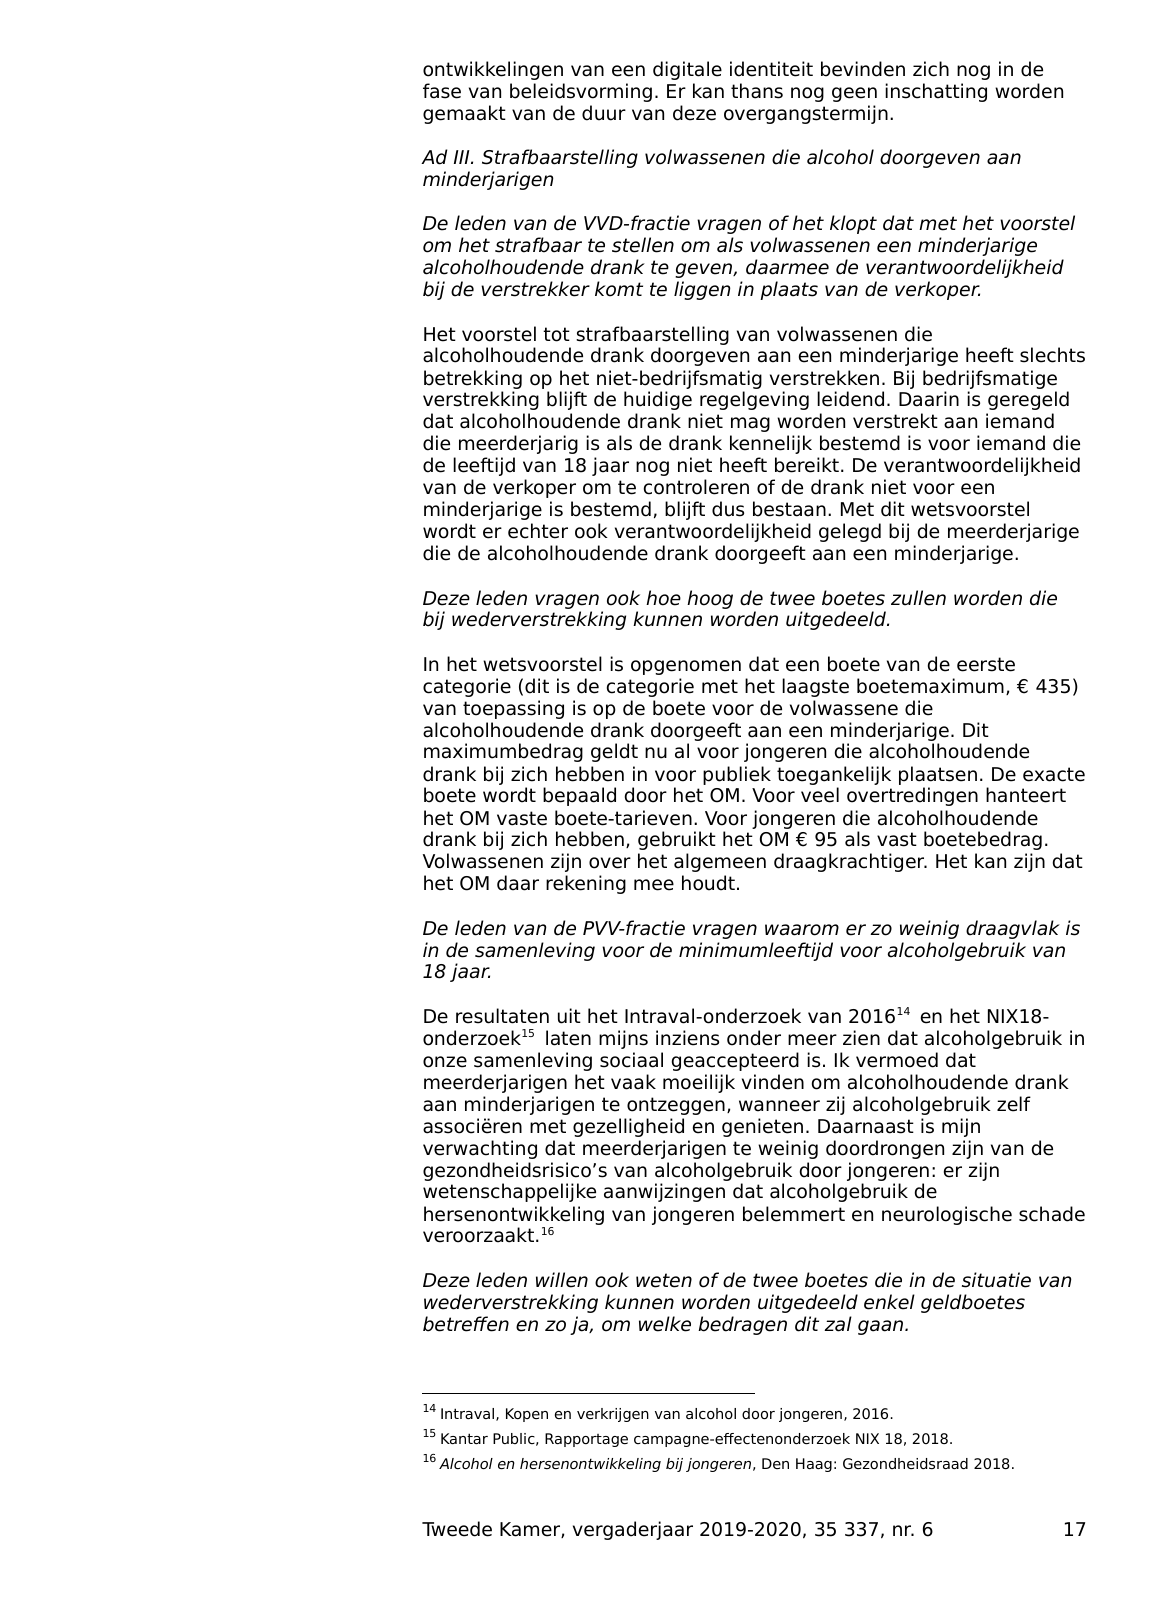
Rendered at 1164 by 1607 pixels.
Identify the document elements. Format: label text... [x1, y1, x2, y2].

text In het wetsvoorstel is opgenomen dat een boete van de eerste categorie (dit is de categorie met het laagste boetemaximum, € 435) van toepassing is op de boete voor de volwassene die alcoholhoudende drank doorgeeft aan een minderjarige. Dit maximumbedrag geldt nu al voor jongeren die alcoholhoudende drank bij zich hebben in voor publiek toegankelijk plaatsen. De exacte boete wordt bepaald door het OM. Voor veel overtredingen hanteert het OM vaste boete-tarieven. Voor jongeren die alcoholhoudende drank bij zich hebben, gebruikt het OM € 95 als vast boetebedrag. Volwassenen zijn over het algemeen draagkrachtiger. Het kan zijn dat het OM daar rekening mee houdt. [422, 653, 1087, 895]
text Deze leden willen ook weten of de twee boetes die in de situatie van wederverstrekking kunnen worden uitgedeeld enkel geldboetes betreffen en zo ja, om welke bedragen dit zal gaan. [422, 1269, 1087, 1336]
text De leden van de PVV-fractie vragen waarom er zo weinig draagvlak is in de samenleving voor de minimumleeftijd voor alcoholgebruik van 18 jaar. [422, 917, 1087, 983]
text Het voorstel tot strafbaarstelling van volwassenen die alcoholhoudende drank doorgeven aan een minderjarige heeft slechts betrekking op het niet-bedrijfsmatig verstrekken. Bij bedrijfsmatige verstrekking blijft de huidige regelgeving leidend. Daarin is geregeld dat alcoholhoudende drank niet mag worden verstrekt aan iemand die meerderjarig is als de drank kennelijk bestemd is voor iemand die de leeftijd van 18 jaar nog niet heeft bereikt. De verantwoordelijkheid van de verkoper om te controleren of de drank niet voor een minderjarige is bestemd, blijft dus bestaan. Met dit wetsvoorstel wordt er echter ook verantwoordelijkheid gelegd bij de meerderjarige die de alcoholhoudende drank doorgeeft aan een minderjarige. [422, 323, 1087, 565]
text Intraval, Kopen en verkrijgen van alcohol door jongeren, 2016. [422, 1402, 1087, 1424]
subtitle Ad III. Strafbaarstelling volwassenen die alcohol doorgeven aan minderjarigen [422, 147, 1087, 191]
text De leden van de VVD-fractie vragen of het klopt dat met het voorstel om het strafbaar te stellen om als volwassenen een minderjarige alcoholhoudende drank te geven, daarmee de verantwoordelijkheid bij de verstrekker komt te liggen in plaats van de verkoper. [422, 213, 1087, 301]
text Deze leden vragen ook hoe hoog de twee boetes zullen worden die bij wederverstrekking kunnen worden uitgedeeld. [422, 587, 1087, 631]
text Kantar Public, Rapportage campagne-effectenonderzoek NIX 18, 2018. [422, 1427, 1087, 1449]
text Alcohol en hersenontwikkeling bij jongeren, Den Haag: Gezondheidsraad 2018. [422, 1452, 1087, 1474]
text ontwikkelingen van een digitale identiteit bevinden zich nog in de fase van beleidsvorming. Er kan thans nog geen inschatting worden gemaakt van de duur van deze overgangstermijn. [422, 59, 1087, 125]
text De resultaten uit het Intraval-onderzoek van 2016 en het NIX18-onderzoek laten mijns inziens onder meer zien dat alcoholgebruik in onze samenleving sociaal geaccepteerd is. Ik vermoed dat meerderjarigen het vaak moeilijk vinden om alcoholhoudende drank aan minderjarigen te ontzeggen, wanneer zij alcoholgebruik zelf associëren met gezelligheid en genieten. Daarnaast is mijn verwachting dat meerderjarigen te weinig doordrongen zijn van de gezondheidsrisico’s van alcoholgebruik door jongeren: er zijn wetenschappelijke aanwijzingen dat alcoholgebruik de hersenontwikkeling van jongeren belemmert en neurologische schade veroorzaakt. [422, 1006, 1087, 1247]
